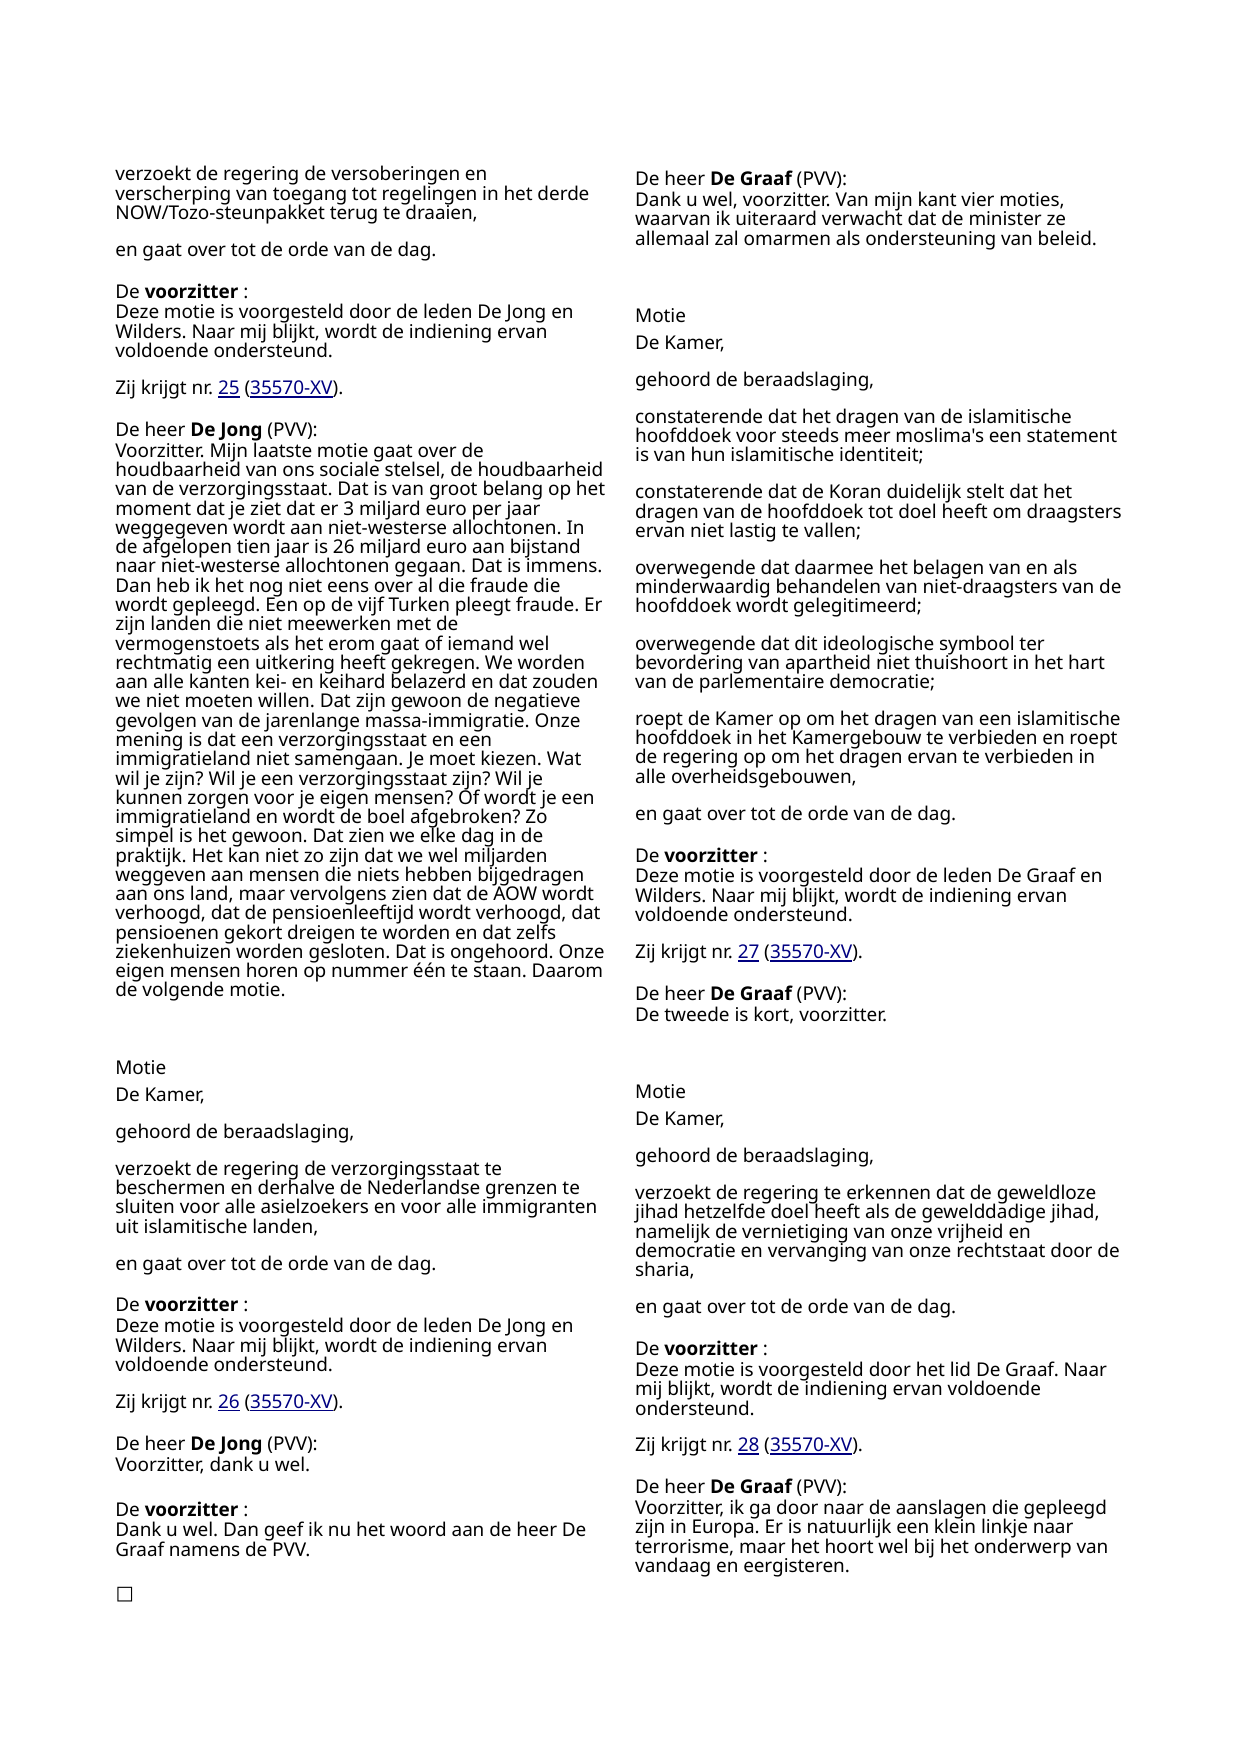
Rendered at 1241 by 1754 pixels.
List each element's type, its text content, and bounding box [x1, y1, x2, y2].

text Zij krijgt nr. 28 (35570-XV). [635, 1436, 1125, 1456]
text verzoekt de regering te erkennen dat de geweldloze jihad hetzelfde doel heeft als de gewelddadige jihad, namelijk de vernietiging van onze vrijheid en democratie en vervanging van onze rechtstaat door de sharia, [635, 1184, 1125, 1281]
text Zij krijgt nr. 25 (35570-XV). [115, 379, 605, 398]
text en gaat over tot de orde van de dag. [635, 805, 1125, 824]
text De heer De Jong (PVV): [115, 416, 605, 442]
text Motie [115, 1054, 605, 1080]
text De heer De Graaf (PVV): [635, 1473, 1125, 1499]
text De voorzitter : [115, 1496, 605, 1521]
text Voorzitter. Mijn laatste motie gaat over de houdbaarheid van ons sociale stelsel, de houdbaarheid van de verzorgingsstaat. Dat is van groot belang op het moment dat je ziet dat er 3 miljard euro per jaar weggegeven wordt aan niet-westerse allochtonen. In de afgelopen tien jaar is 26 miljard euro aan bijstand naar niet-westerse allochtonen gegaan. Dat is immens. Dan heb ik het nog niet eens over al die fraude die wordt gepleegd. Een op de vijf Turken pleegt fraude. Er zijn landen die niet meewerken met de vermogenstoets als het erom gaat of iemand wel rechtmatig een uitkering heeft gekregen. We worden aan alle kanten kei- en keihard belazerd en dat zouden we niet moeten willen. Dat zijn gewoon de negatieve gevolgen van de jarenlange massa-immigratie. Onze mening is dat een verzorgingsstaat en een immigratieland niet samengaan. Je moet kiezen. Wat wil je zijn? Wil je een verzorgingsstaat zijn? Wil je kunnen zorgen voor je eigen mensen? Of wordt je een immigratieland en wordt de boel afgebroken? Zo simpel is het gewoon. Dat zien we elke dag in de praktijk. Het kan niet zo zijn dat we wel miljarden weggeven aan mensen die niets hebben bijgedragen aan ons land, maar vervolgens zien dat de AOW wordt verhoogd, dat de pensioenleeftijd wordt verhoogd, dat pensioenen gekort dreigen te worden en dat zelfs ziekenhuizen worden gesloten. Dat is ongehoord. Onze eigen mensen horen op nummer één te staan. Daarom de volgende motie. [115, 442, 605, 1001]
text verzoekt de regering de verzorgingsstaat te beschermen en derhalve de Nederlandse grenzen te sluiten voor alle asielzoekers en voor alle immigranten uit islamitische landen, [115, 1160, 605, 1237]
text gehoord de beraadslaging, [115, 1123, 605, 1142]
text overwegende dat daarmee het belagen van en als minderwaardig behandelen van niet-draagsters van de hoofddoek wordt gelegitimeerd; [635, 559, 1125, 617]
text De heer De Graaf (PVV): [635, 165, 1125, 191]
text De voorzitter : [635, 1335, 1125, 1361]
text en gaat over tot de orde van de dag. [115, 1254, 605, 1274]
text Motie [635, 1078, 1125, 1104]
text Dank u wel. Dan geef ik nu het woord aan de heer De Graaf namens de PVV. [115, 1521, 605, 1560]
text en gaat over tot de orde van de dag. [115, 241, 605, 260]
text Deze motie is voorgesteld door de leden De Jong en Wilders. Naar mij blijkt, wordt de indiening ervan voldoende ondersteund. [115, 1317, 605, 1375]
text roept de Kamer op om het dragen van een islamitische hoofddoek in het Kamergebouw te verbieden en roept de regering op om het dragen ervan te verbieden in alle overheidsgebouwen, [635, 710, 1125, 787]
text Voorzitter, dank u wel. [115, 1456, 605, 1475]
text Deze motie is voorgesteld door de leden De Jong en Wilders. Naar mij blijkt, wordt de indiening ervan voldoende ondersteund. [115, 303, 605, 361]
text constaterende dat de Koran duidelijk stelt dat het dragen van de hoofddoek tot doel heeft om draagsters ervan niet lastig te vallen; [635, 483, 1125, 541]
text De Kamer, [635, 1110, 1125, 1129]
text Zij krijgt nr. 26 (35570-XV). [115, 1393, 605, 1412]
text De heer De Jong (PVV): [115, 1430, 605, 1456]
text De Kamer, [115, 1086, 605, 1105]
text en gaat over tot de orde van de dag. [635, 1298, 1125, 1317]
text De voorzitter : [115, 278, 605, 303]
text gehoord de beraadslaging, [635, 371, 1125, 390]
text De voorzitter : [635, 842, 1125, 867]
text constaterende dat het dragen van de islamitische hoofddoek voor steeds meer moslima's een statement is van hun islamitische identiteit; [635, 408, 1125, 466]
text De Kamer, [635, 334, 1125, 353]
text Motie [635, 302, 1125, 328]
text Deze motie is voorgesteld door het lid De Graaf. Naar mij blijkt, wordt de indiening ervan voldoende ondersteund. [635, 1361, 1125, 1419]
text De heer De Graaf (PVV): [635, 980, 1125, 1006]
text overwegende dat dit ideologische symbool ter bevordering van apartheid niet thuishoort in het hart van de parlementaire democratie; [635, 634, 1125, 692]
text Dank u wel, voorzitter. Van mijn kant vier moties, waarvan ik uiteraard verwacht dat de minister ze allemaal zal omarmen als ondersteuning van beleid. [635, 191, 1125, 249]
text verzoekt de regering de versoberingen en verscherping van toegang tot regelingen in het derde NOW/Tozo-steunpakket terug te draaien, [115, 165, 605, 223]
text De voorzitter : [115, 1292, 605, 1317]
text Voorzitter, ik ga door naar de aanslagen die gepleegd zijn in Europa. Er is natuurlijk een klein linkje naar terrorisme, maar het hoort wel bij het onderwerp van vandaag en eergisteren. [635, 1499, 1125, 1576]
text Deze motie is voorgesteld door de leden De Graaf en Wilders. Naar mij blijkt, wordt de indiening ervan voldoende ondersteund. [635, 867, 1125, 925]
text gehoord de beraadslaging, [635, 1147, 1125, 1166]
text De tweede is kort, voorzitter. [635, 1006, 1125, 1025]
text Zij krijgt nr. 27 (35570-XV). [635, 943, 1125, 962]
text ⬜ [115, 1581, 605, 1607]
